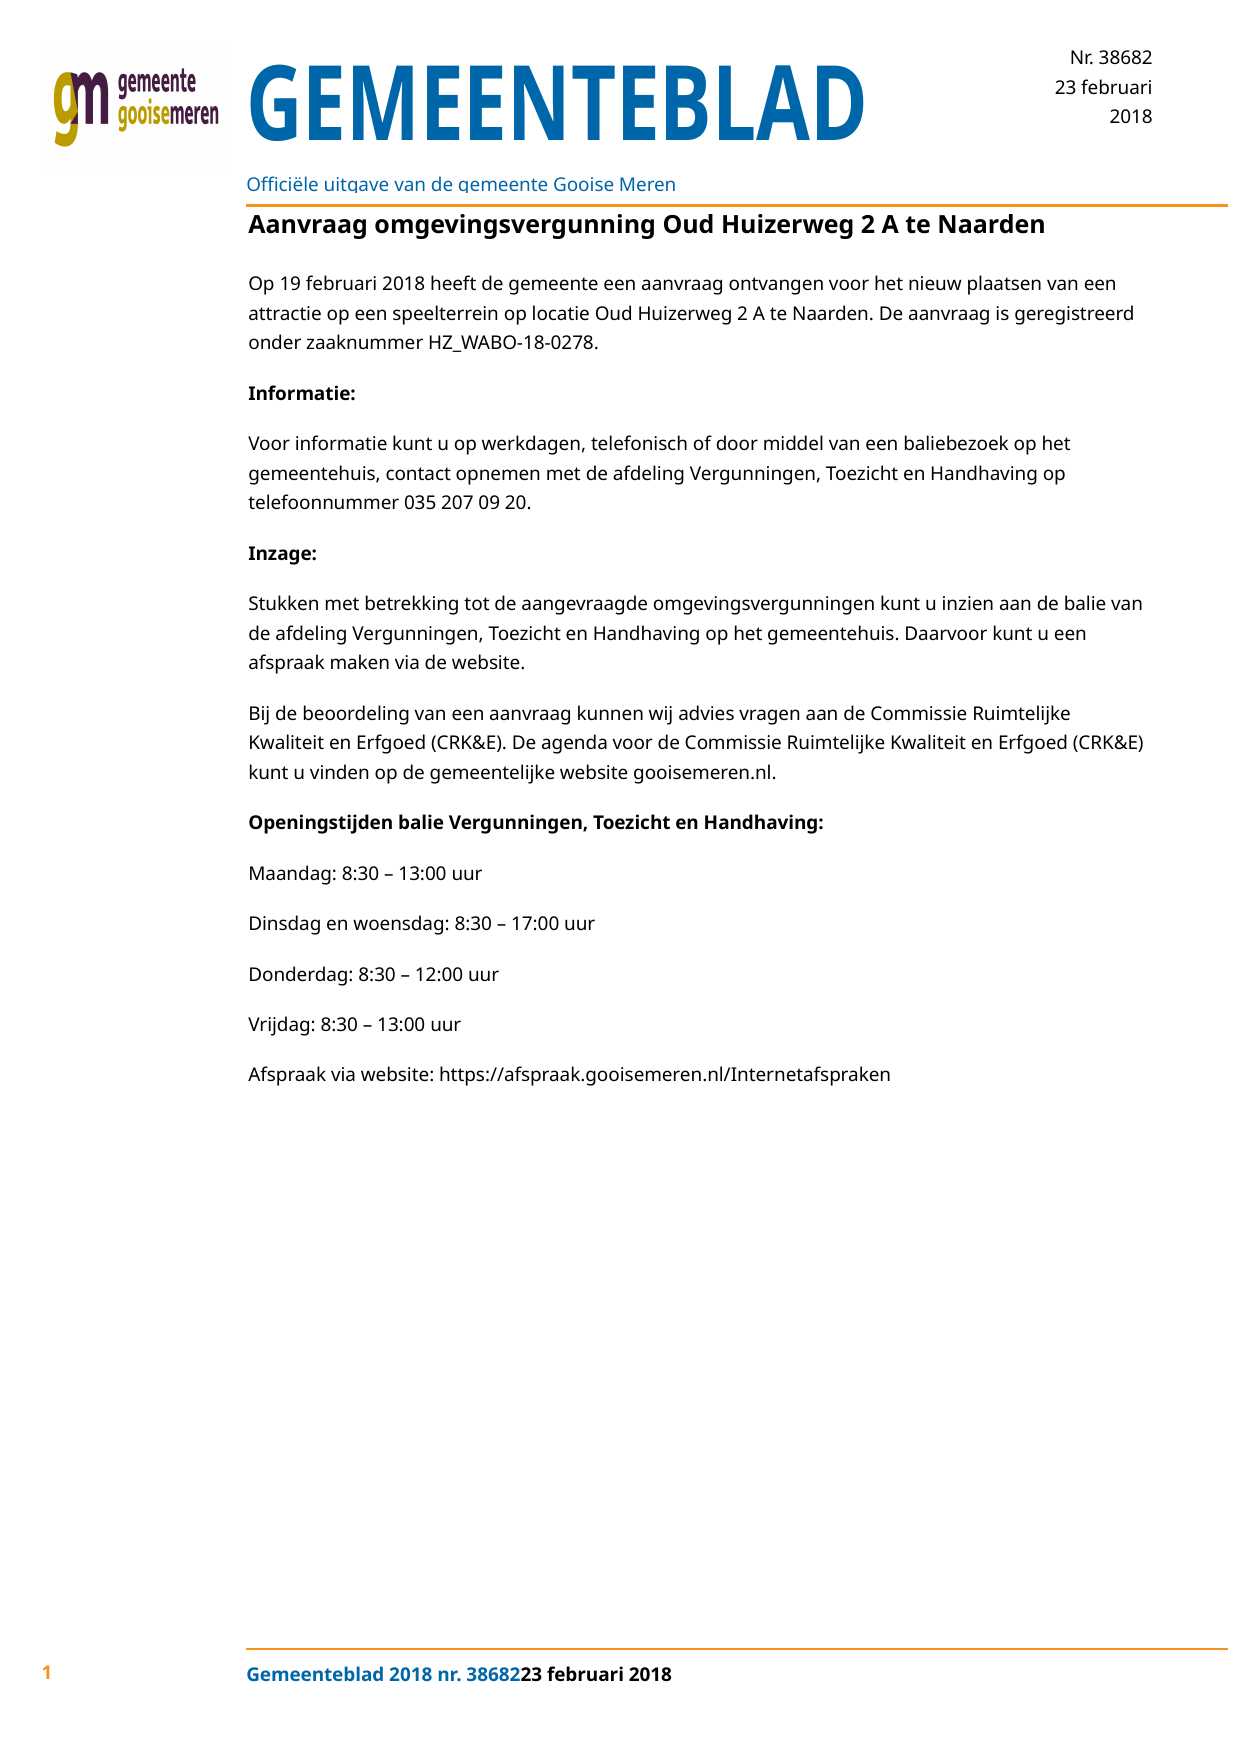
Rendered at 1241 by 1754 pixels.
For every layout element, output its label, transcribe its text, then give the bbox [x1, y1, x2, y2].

text Maandag: 8:30 – 13:00 uur [248, 860, 1152, 886]
text Aanvraag omgevingsvergunning Oud Huizerweg 2 A te Naarden [248, 207, 1152, 241]
picture [41, 47, 231, 172]
text Op 19 februari 2018 heeft de gemeente een aanvraag ontvangen voor het nieuw plaatsen van een attractie op een speelterrein op locatie Oud Huizerweg 2 A te Naarden. De aanvraag is geregistreerd onder zaaknummer HZ_WABO-18-0278. [248, 270, 1152, 355]
text Dinsdag en woensdag: 8:30 – 17:00 uur [248, 910, 1152, 936]
text Inzage: [248, 540, 1152, 566]
text Voor informatie kunt u op werkdagen, telefonisch of door middel van een baliebezoek op het gemeentehuis, contact opnemen met de afdeling Vergunningen, Toezicht en Handhaving op telefoonnummer 035 207 09 20. [248, 430, 1152, 515]
text Vrijdag: 8:30 – 13:00 uur [248, 1011, 1152, 1037]
text Afspraak via website: https://afspraak.gooisemeren.nl/Internetafspraken [248, 1062, 1152, 1087]
text Stukken met betrekking tot de aangevraagde omgevingsvergunningen kunt u inzien aan de balie van de afdeling Vergunningen, Toezicht en Handhaving op het gemeentehuis. Daarvoor kunt u een afspraak maken via de website. [248, 590, 1152, 675]
text Bij de beoordeling van een aanvraag kunnen wij advies vragen aan de Commissie Ruimtelijke Kwaliteit en Erfgoed (CRK&E). De agenda voor de Commissie Ruimtelijke Kwaliteit en Erfgoed (CRK&E) kunt u vinden op de gemeentelijke website gooisemeren.nl. [248, 700, 1152, 785]
text Openingstijden balie Vergunningen, Toezicht en Handhaving: [248, 809, 1152, 835]
text Donderdag: 8:30 – 12:00 uur [248, 961, 1152, 986]
text Informatie: [248, 380, 1152, 406]
